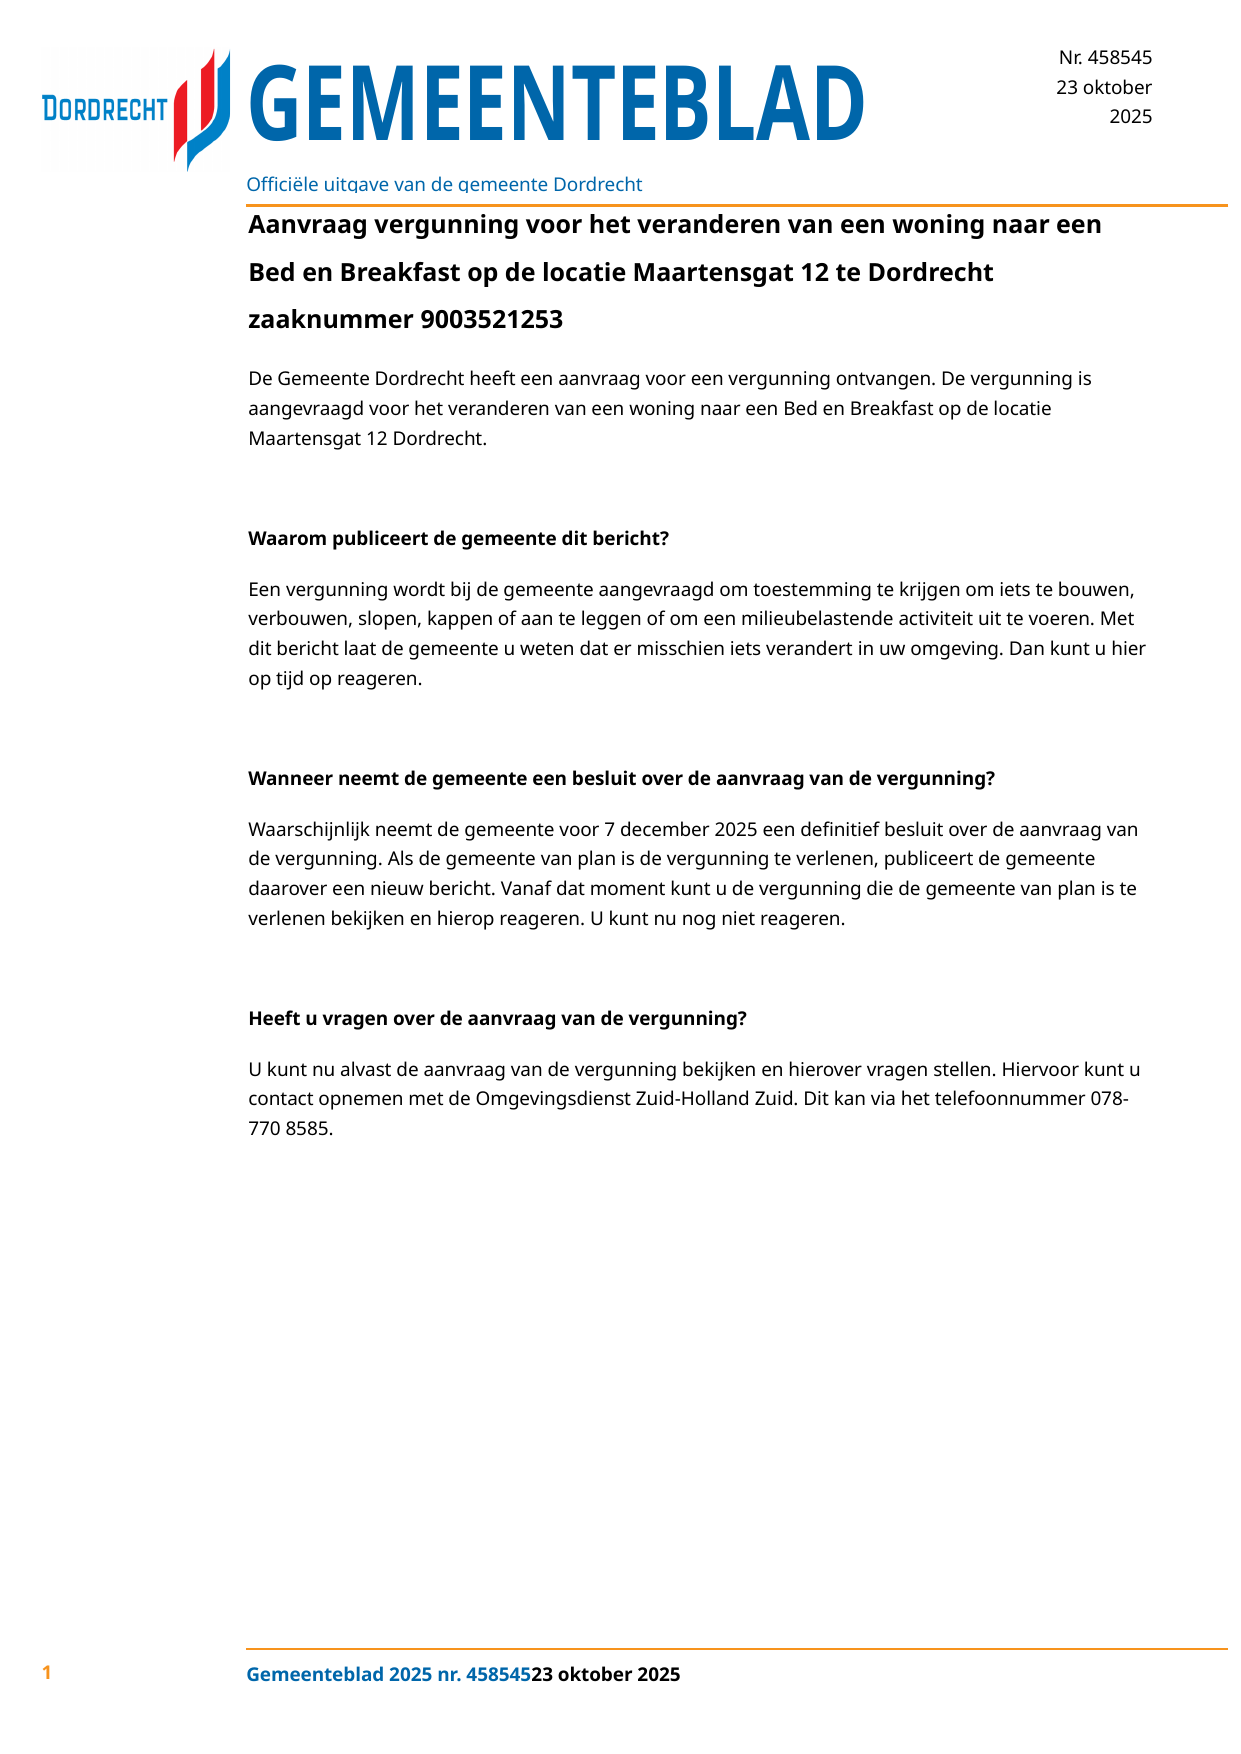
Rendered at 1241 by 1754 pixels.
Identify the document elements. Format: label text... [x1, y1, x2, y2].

picture [41, 47, 231, 172]
text Waarom publiceert de gemeente dit bericht? [248, 526, 1152, 551]
text Aanvraag vergunning voor het veranderen van een woning naar een Bed en Breakfast op de locatie Maartensgat 12 te Dordrecht zaaknummer 9003521253 [248, 207, 1152, 336]
text U kunt nu alvast de aanvraag van de vergunning bekijken en hierover vragen stellen. Hiervoor kunt u contact opnemen met de Omgevingsdienst Zuid-Holland Zuid. Dit kan via het telefoonnummer 078-770 8585. [248, 1056, 1152, 1141]
text Heeft u vragen over de aanvraag van de vergunning? [248, 1006, 1152, 1031]
text Waarschijnlijk neemt de gemeente voor 7 december 2025 een definitief besluit over de aanvraag van de vergunning. Als de gemeente van plan is de vergunning te verlenen, publiceert de gemeente daarover een nieuw bericht. Vanaf dat moment kunt u de vergunning die de gemeente van plan is te verlenen bekijken en hierop reageren. U kunt nu nog niet reageren. [248, 816, 1152, 930]
text De Gemeente Dordrecht heeft een aanvraag voor een vergunning ontvangen. De vergunning is aangevraagd voor het veranderen van een woning naar een Bed en Breakfast op de locatie Maartensgat 12 Dordrecht. [248, 366, 1152, 450]
text Wanneer neemt de gemeente een besluit over de aanvraag van de vergunning? [248, 766, 1152, 791]
text Een vergunning wordt bij de gemeente aangevraagd om toestemming te krijgen om iets te bouwen, verbouwen, slopen, kappen of aan te leggen of om een milieubelastende activiteit uit te voeren. Met dit bericht laat de gemeente u weten dat er misschien iets verandert in uw omgeving. Dan kunt u hier op tijd op reageren. [248, 576, 1152, 690]
